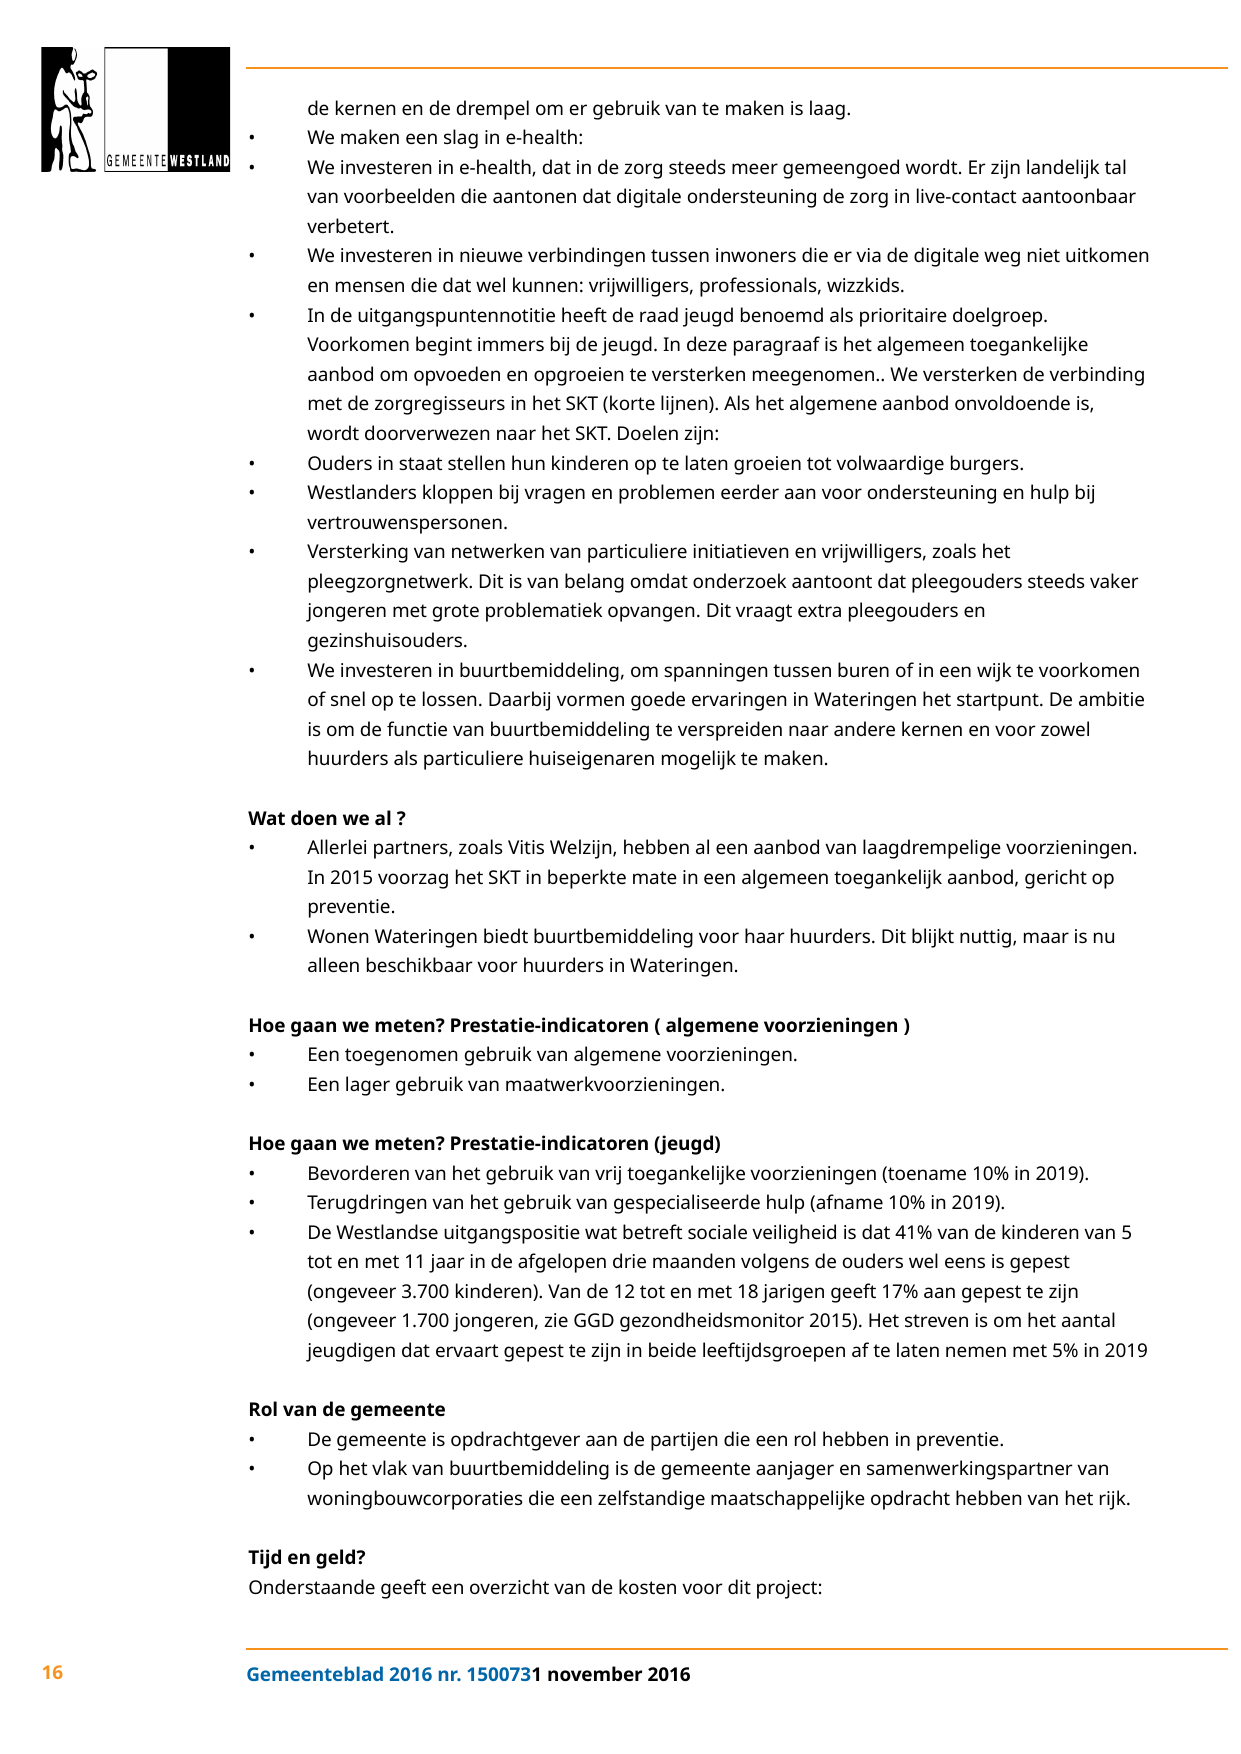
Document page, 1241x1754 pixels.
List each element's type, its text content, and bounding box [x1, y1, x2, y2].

list Allerlei partners, zoals Vitis Welzijn, hebben al een aanbod van laagdrempelige voorzieningen. In 2015 voorzag het SKT in beperkte mate in een algemeen toegankelijk aanbod, gericht op preventie. [248, 834, 1152, 919]
list De gemeente is opdrachtgever aan de partijen die een rol hebben in preventie. [248, 1426, 1152, 1452]
list In de uitgangspuntennotitie heeft de raad jeugd benoemd als prioritaire doelgroep. Voorkomen begint immers bij de jeugd. In deze paragraaf is het algemeen toegankelijke aanbod om opvoeden en opgroeien te versterken meegenomen.. We versterken de verbinding met de zorgregisseurs in het SKT (korte lijnen). Als het algemene aanbod onvoldoende is, wordt doorverwezen naar het SKT. Doelen zijn: [248, 302, 1152, 446]
list Op het vlak van buurtbemiddeling is de gemeente aanjager en samenwerkingspartner van woningbouwcorporaties die een zelfstandige maatschappelijke opdracht hebben van het rijk. [248, 1456, 1152, 1511]
list We maken een slag in e-health: [248, 124, 1152, 150]
list Wonen Wateringen biedt buurtbemiddeling voor haar huurders. Dit blijkt nuttig, maar is nu alleen beschikbaar voor huurders in Wateringen. [248, 923, 1152, 978]
list Terugdringen van het gebruik van gespecialiseerde hulp (afname 10% in 2019). [248, 1189, 1152, 1215]
text Rol van de gemeente [248, 1396, 1152, 1422]
picture [41, 47, 231, 172]
list De Westlandse uitgangspositie wat betreft sociale veiligheid is dat 41% van de kinderen van 5 tot en met 11 jaar in de afgelopen drie maanden volgens de ouders wel eens is gepest (ongeveer 3.700 kinderen). Van de 12 tot en met 18 jarigen geeft 17% aan gepest te zijn (ongeveer 1.700 jongeren, zie GGD gezondheidsmonitor 2015). Het streven is om het aantal jeugdigen dat ervaart gepest te zijn in beide leeftijdsgroepen af te laten nemen met 5% in 2019 [248, 1219, 1152, 1363]
list Bevorderen van het gebruik van vrij toegankelijke voorzieningen (toename 10% in 2019). [248, 1160, 1152, 1186]
text Hoe gaan we meten? Prestatie-indicatoren ( algemene voorzieningen ) [248, 1012, 1152, 1038]
list We investeren in nieuwe verbindingen tussen inwoners die er via de digitale weg niet uitkomen en mensen die dat wel kunnen: vrijwilligers, professionals, wizzkids. [248, 243, 1152, 298]
text Wat doen we al ? [248, 805, 1152, 831]
list We investeren in e-health, dat in de zorg steeds meer gemeengoed wordt. Er zijn landelijk tal van voorbeelden die aantonen dat digitale ondersteuning de zorg in live-contact aantoonbaar verbetert. [248, 154, 1152, 239]
list Een lager gebruik van maatwerkvoorzieningen. [248, 1071, 1152, 1097]
text Tijd en geld? [248, 1544, 1152, 1570]
list Ouders in staat stellen hun kinderen op te laten groeien tot volwaardige burgers. [248, 450, 1152, 476]
list Westlanders kloppen bij vragen en problemen eerder aan voor ondersteuning en hulp bij vertrouwenspersonen. [248, 479, 1152, 535]
text Hoe gaan we meten? Prestatie-indicatoren (jeugd) [248, 1130, 1152, 1156]
list We investeren in buurtbemiddeling, om spanningen tussen buren of in een wijk te voorkomen of snel op te lossen. Daarbij vormen goede ervaringen in Wateringen het startpunt. De ambitie is om de functie van buurtbemiddeling te verspreiden naar andere kernen en voor zowel huurders als particuliere huiseigenaren mogelijk te maken. [248, 657, 1152, 771]
list Versterking van netwerken van particuliere initiatieven en vrijwilligers, zoals het pleegzorgnetwerk. Dit is van belang omdat onderzoek aantoont dat pleegouders steeds vaker jongeren met grote problematiek opvangen. Dit vraagt extra pleegouders en gezinshuisouders. [248, 538, 1152, 653]
list Een toegenomen gebruik van algemene voorzieningen. [248, 1041, 1152, 1067]
list de kernen en de drempel om er gebruik van te maken is laag. [248, 95, 1152, 121]
text Onderstaande geeft een overzicht van de kosten voor dit project: [248, 1574, 1152, 1600]
